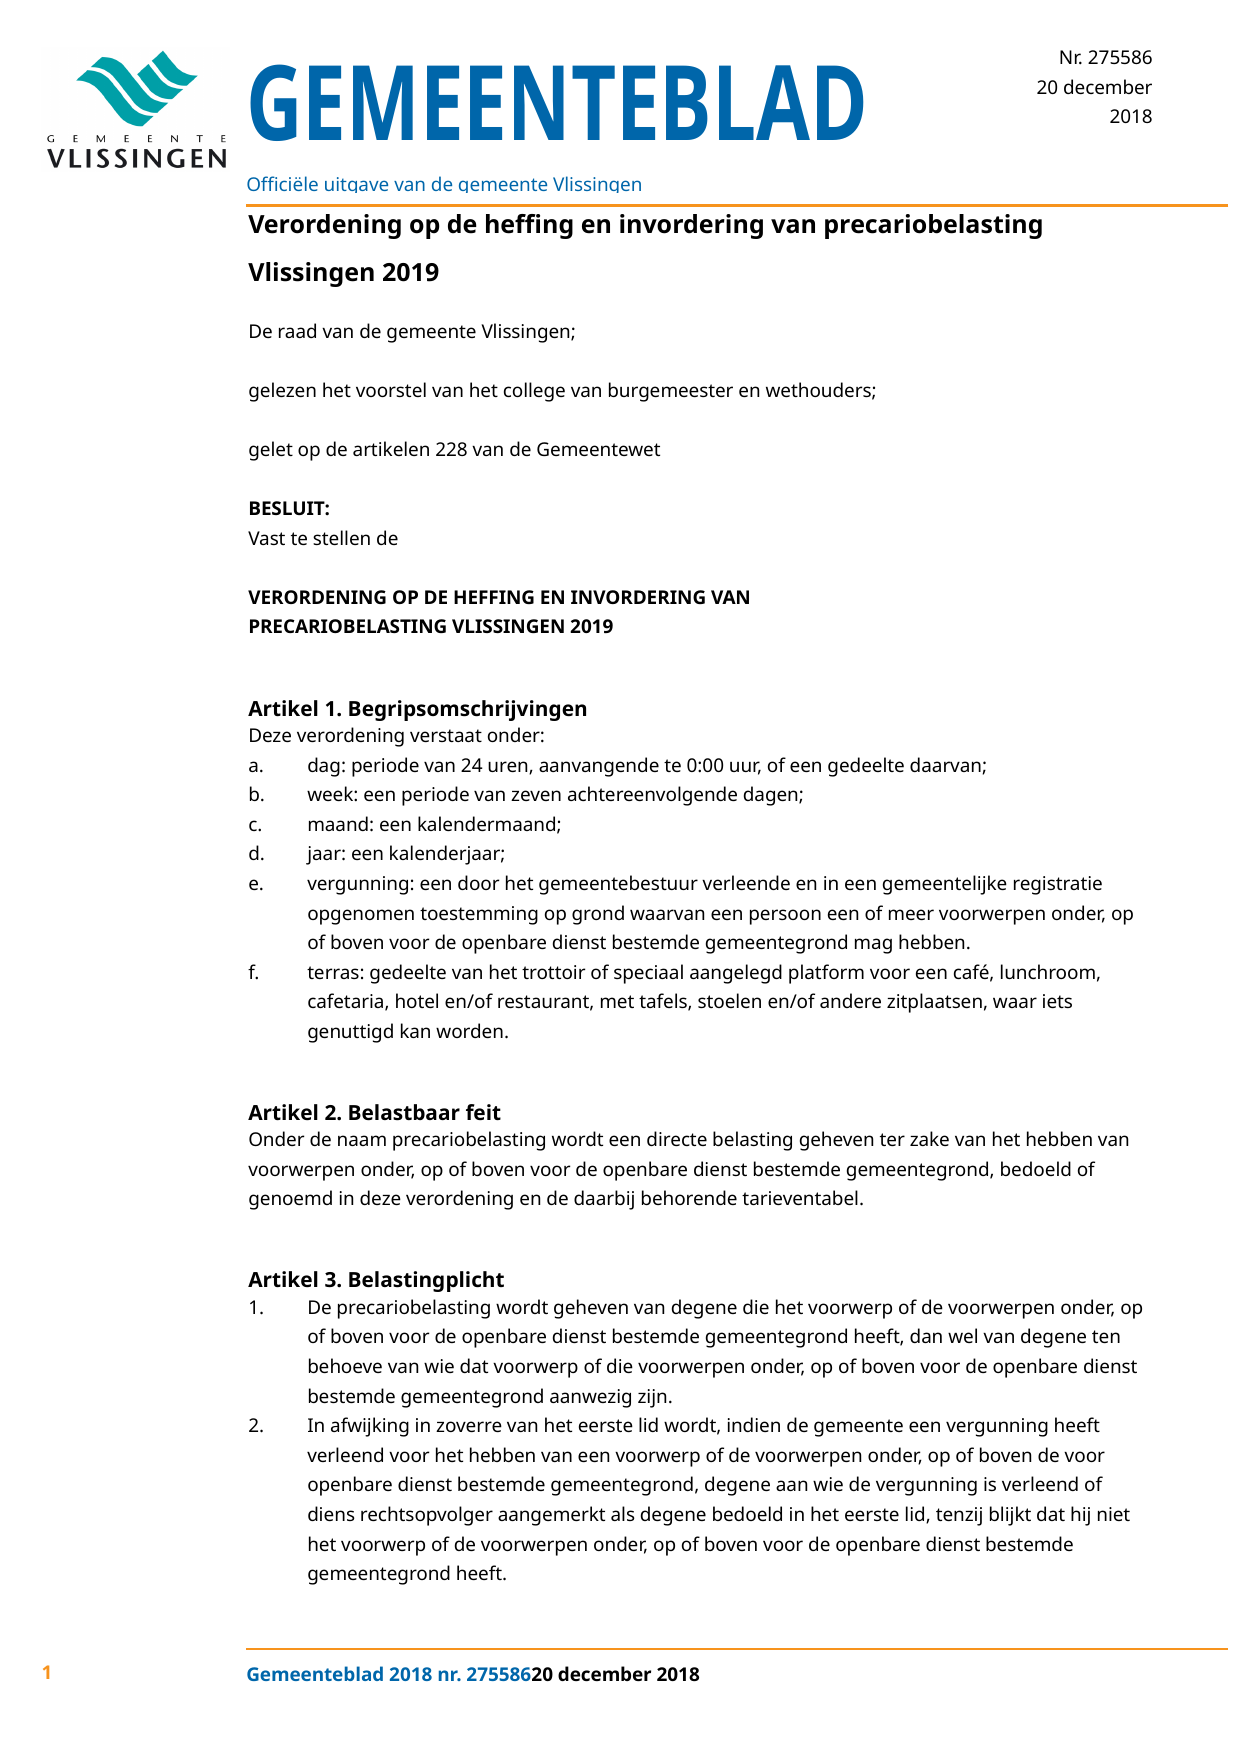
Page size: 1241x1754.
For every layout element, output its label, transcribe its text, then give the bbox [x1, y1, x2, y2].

list dag: periode van 24 uren, aanvangende te 0:00 uur, of een gedeelte daarvan; [248, 752, 1152, 777]
text Deze verordening verstaat onder: [248, 722, 1152, 748]
text Vast te stellen de [248, 525, 1152, 551]
list terras: gedeelte van het trottoir of speciaal aangelegd platform voor een café, lunchroom, cafetaria, hotel en/of restaurant, met tafels, stoelen en/of andere zitplaatsen, waar iets genuttigd kan worden. [248, 959, 1152, 1044]
list De precariobelasting wordt geheven van degene die het voorwerp of de voorwerpen onder, op of boven voor de openbare dienst bestemde gemeentegrond heeft, dan wel van degene ten behoeve van wie dat voorwerp of die voorwerpen onder, op of boven voor de openbare dienst bestemde gemeentegrond aanwezig zijn. [248, 1294, 1152, 1408]
text VERORDENING OP DE HEFFING EN INVORDERING VAN [248, 584, 1152, 610]
list In afwijking in zoverre van het eerste lid wordt, indien de gemeente een vergunning heeft verleend voor het hebben van een voorwerp of de voorwerpen onder, op of boven de voor openbare dienst bestemde gemeentegrond, degene aan wie de vergunning is verleend of diens rechtsopvolger aangemerkt als degene bedoeld in het eerste lid, tenzij blijkt dat hij niet het voorwerp of de voorwerpen onder, op of boven voor de openbare dienst bestemde gemeentegrond heeft. [248, 1412, 1152, 1586]
text Artikel 3. Belastingplicht [248, 1266, 1152, 1294]
list week: een periode van zeven achtereenvolgende dagen; [248, 781, 1152, 807]
text Artikel 2. Belastbaar feit [248, 1098, 1152, 1126]
text gelezen het voorstel van het college van burgemeester en wethouders; [248, 377, 1152, 403]
picture [41, 47, 231, 172]
text gelet op de artikelen 228 van de Gemeentewet [248, 436, 1152, 462]
text De raad van de gemeente Vlissingen; [248, 318, 1152, 344]
text Verordening op de heffing en invordering van precariobelasting Vlissingen 2019 [248, 207, 1152, 288]
text PRECARIOBELASTING VLISSINGEN 2019 [248, 614, 1152, 639]
text BESLUIT: [248, 495, 1152, 521]
list vergunning: een door het gemeentebestuur verleende en in een gemeentelijke registratie opgenomen toestemming op grond waarvan een persoon een of meer voorwerpen onder, op of boven voor de openbare dienst bestemde gemeentegrond mag hebben. [248, 870, 1152, 955]
list maand: een kalendermaand; [248, 811, 1152, 837]
text Onder de naam precariobelasting wordt een directe belasting geheven ter zake van het hebben van voorwerpen onder, op of boven voor de openbare dienst bestemde gemeentegrond, bedoeld of genoemd in deze verordening en de daarbij behorende tarieventabel. [248, 1126, 1152, 1211]
list jaar: een kalenderjaar; [248, 841, 1152, 866]
text Artikel 1. Begripsomschrijvingen [248, 694, 1152, 722]
